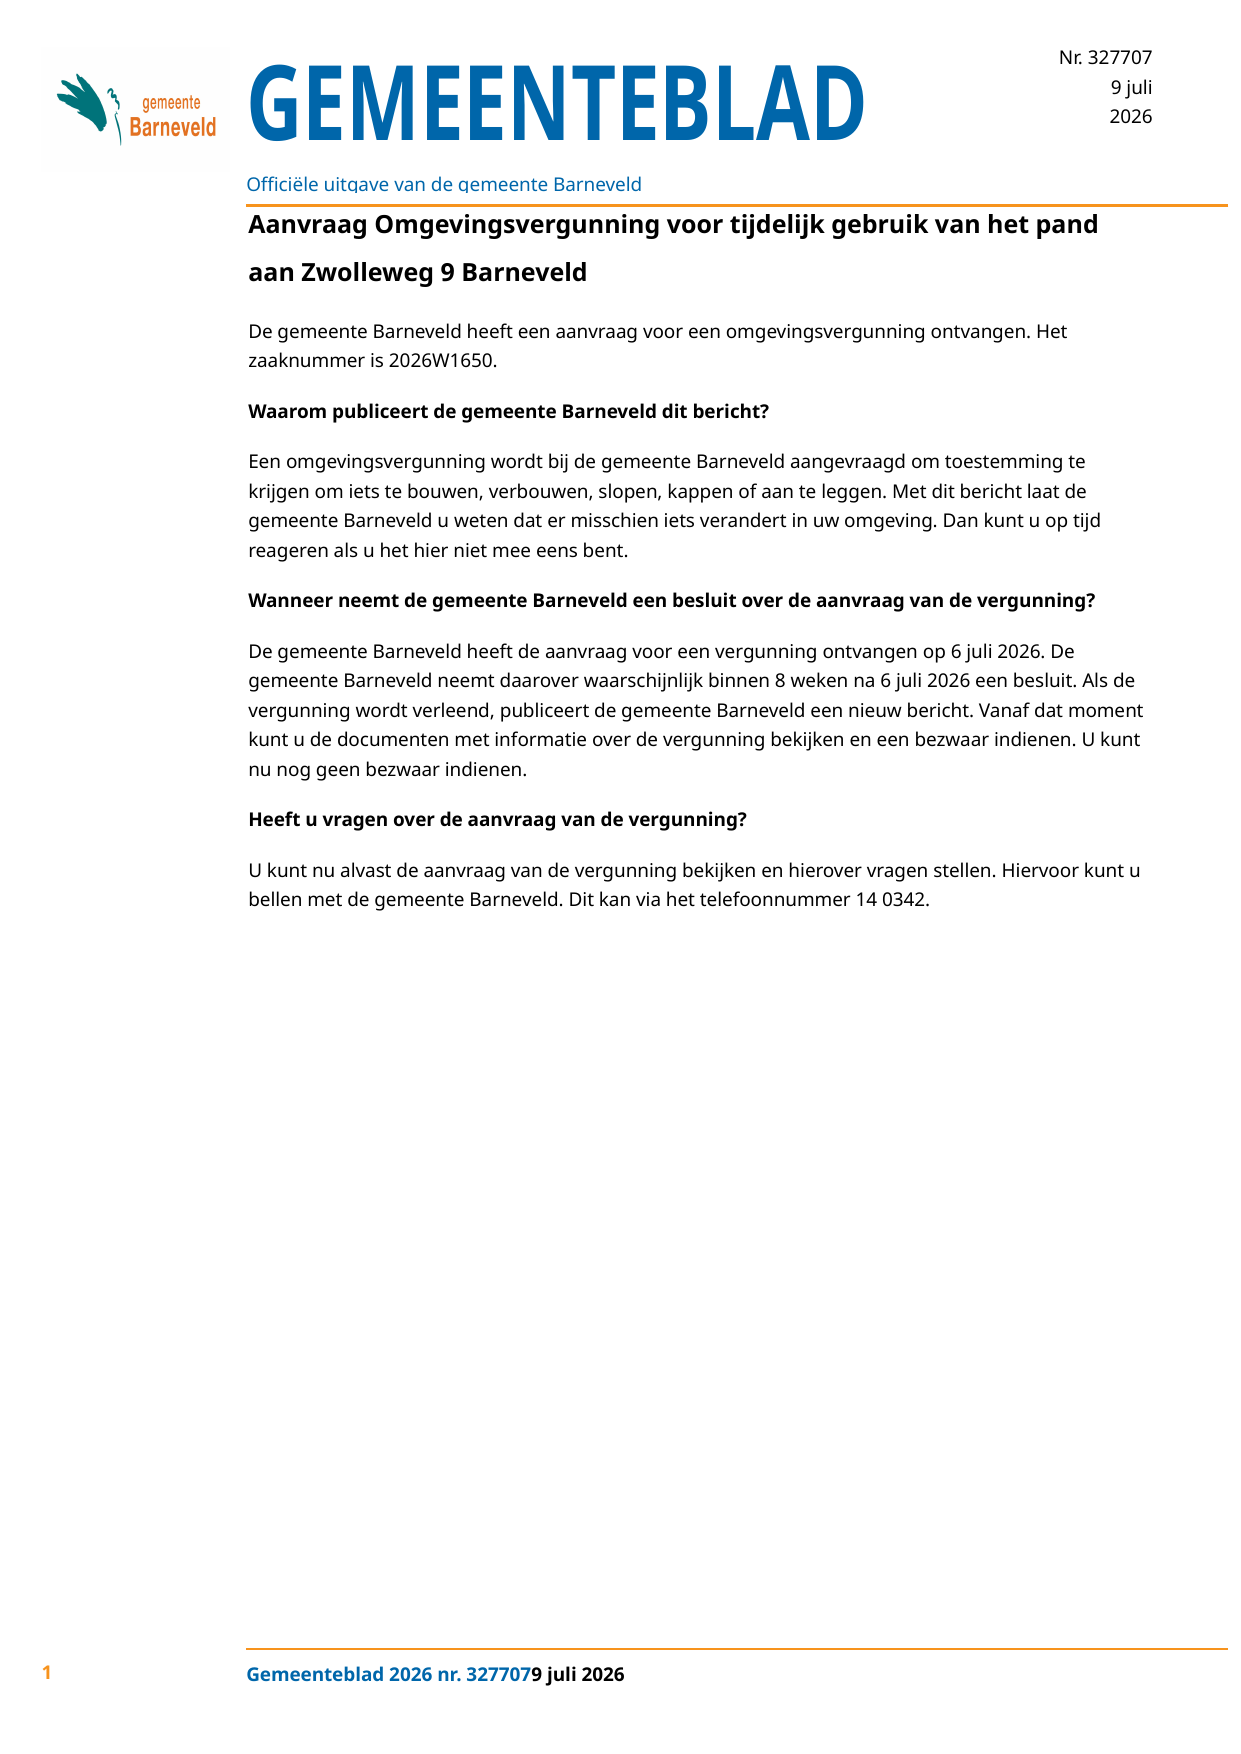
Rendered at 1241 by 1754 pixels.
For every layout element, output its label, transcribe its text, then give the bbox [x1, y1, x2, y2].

text Een omgevingsvergunning wordt bij de gemeente Barneveld aangevraagd om toestemming te krijgen om iets te bouwen, verbouwen, slopen, kappen of aan te leggen. Met dit bericht laat de gemeente Barneveld u weten dat er misschien iets verandert in uw omgeving. Dan kunt u op tijd reageren als u het hier niet mee eens bent. [248, 448, 1152, 563]
text Heeft u vragen over de aanvraag van de vergunning? [248, 807, 1152, 832]
text De gemeente Barneveld heeft de aanvraag voor een vergunning ontvangen op 6 juli 2026. De gemeente Barneveld neemt daarover waarschijnlijk binnen 8 weken na 6 juli 2026 een besluit. Als de vergunning wordt verleend, publiceert de gemeente Barneveld een nieuw bericht. Vanaf dat moment kunt u de documenten met informatie over de vergunning bekijken en een bezwaar indienen. U kunt nu nog geen bezwaar indienen. [248, 638, 1152, 782]
picture [41, 47, 231, 172]
text U kunt nu alvast de aanvraag van de vergunning bekijken en hierover vragen stellen. Hiervoor kunt u bellen met de gemeente Barneveld. Dit kan via het telefoonnummer 14 0342. [248, 857, 1152, 912]
text De gemeente Barneveld heeft een aanvraag voor een omgevingsvergunning ontvangen. Het zaaknummer is 2026W1650. [248, 318, 1152, 373]
text Aanvraag Omgevingsvergunning voor tijdelijk gebruik van het pand aan Zwolleweg 9 Barneveld [248, 207, 1152, 288]
text Waarom publiceert de gemeente Barneveld dit bericht? [248, 398, 1152, 424]
text Wanneer neemt de gemeente Barneveld een besluit over de aanvraag van de vergunning? [248, 587, 1152, 613]
